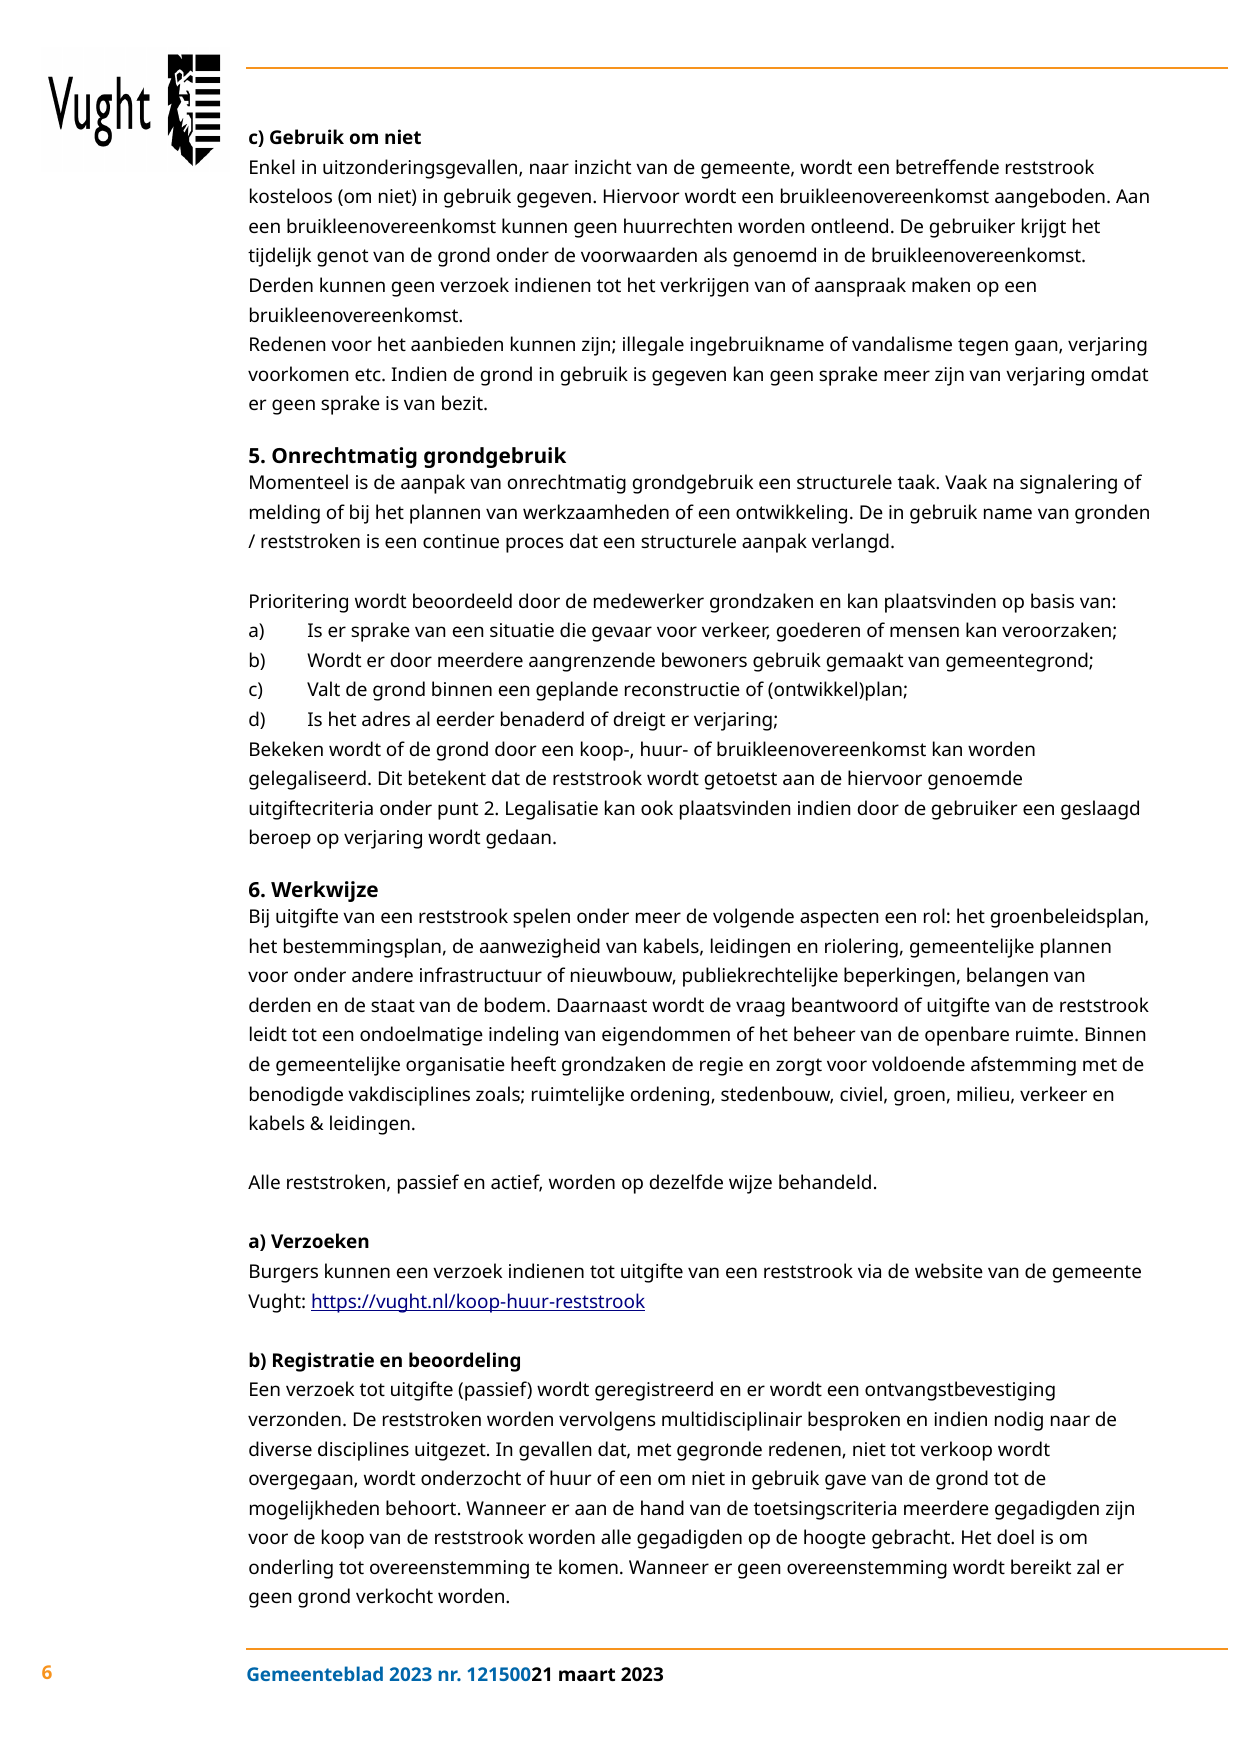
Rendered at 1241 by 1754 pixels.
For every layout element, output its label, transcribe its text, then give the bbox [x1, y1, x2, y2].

text Prioritering wordt beoordeeld door de medewerker grondzaken en kan plaatsvinden op basis van: [248, 588, 1152, 613]
text Redenen voor het aanbieden kunnen zijn; illegale ingebruikname of vandalisme tegen gaan, verjaring voorkomen etc. Indien de grond in gebruik is gegeven kan geen sprake meer zijn van verjaring omdat er geen sprake is van bezit. [248, 331, 1152, 416]
text Een verzoek tot uitgifte (passief) wordt geregistreerd en er wordt een ontvangstbevestiging verzonden. De reststroken worden vervolgens multidisciplinair besproken en indien nodig naar de diverse disciplines uitgezet. In gevallen dat, met gegronde redenen, niet tot verkoop wordt overgegaan, wordt onderzocht of huur of een om niet in gebruik gave van de grond tot de mogelijkheden behoort. Wanneer er aan de hand van de toetsingscriteria meerdere gegadigden zijn voor de koop van de reststrook worden alle gegadigden op de hoogte gebracht. Het doel is om onderling tot overeenstemming te komen. Wanneer er geen overeenstemming wordt bereikt zal er geen grond verkocht worden. [248, 1377, 1152, 1609]
text Bekeken wordt of de grond door een koop-, huur- of bruikleenovereenkomst kan worden gelegaliseerd. Dit betekent dat de reststrook wordt getoetst aan de hiervoor genoemde uitgiftecriteria onder punt 2. Legalisatie kan ook plaatsvinden indien door de gebruiker een geslaagd beroep op verjaring wordt gedaan. [248, 736, 1152, 850]
text Momenteel is de aanpak van onrechtmatig grondgebruik een structurele taak. Vaak na signalering of melding of bij het plannen van werkzaamheden of een ontwikkeling. De in gebruik name van gronden / reststroken is een continue proces dat een structurele aanpak verlangd. [248, 469, 1152, 554]
text c) Gebruik om niet [248, 124, 1152, 150]
text 5. Onrechtmatig grondgebruik [248, 441, 1152, 469]
list Is er sprake van een situatie die gevaar voor verkeer, goederen of mensen kan veroorzaken; [248, 617, 1152, 643]
text 6. Werkwijze [248, 875, 1152, 903]
list Is het adres al eerder benaderd of dreigt er verjaring; [248, 706, 1152, 732]
text Bij uitgifte van een reststrook spelen onder meer de volgende aspecten een rol: het groenbeleidsplan, het bestemmingsplan, de aanwezigheid van kabels, leidingen en riolering, gemeentelijke plannen voor onder andere infrastructuur of nieuwbouw, publiekrechtelijke beperkingen, belangen van derden en de staat van de bodem. Daarnaast wordt de vraag beantwoord of uitgifte van de reststrook leidt tot een ondoelmatige indeling van eigendommen of het beheer van de openbare ruimte. Binnen de gemeentelijke organisatie heeft grondzaken de regie en zorgt voor voldoende afstemming met de benodigde vakdisciplines zoals; ruimtelijke ordening, stedenbouw, civiel, groen, milieu, verkeer en kabels & leidingen. [248, 903, 1152, 1136]
list Wordt er door meerdere aangrenzende bewoners gebruik gemaakt van gemeentegrond; [248, 647, 1152, 673]
list Valt de grond binnen een geplande reconstructie of (ontwikkel)plan; [248, 677, 1152, 702]
text b) Registratie en beoordeling [248, 1347, 1152, 1373]
text Burgers kunnen een verzoek indienen tot uitgifte van een reststrook via de website van de gemeente Vught: https://vught.nl/koop-huur-reststrook [248, 1258, 1152, 1314]
picture [41, 47, 231, 172]
text a) Verzoeken [248, 1229, 1152, 1254]
text Enkel in uitzonderingsgevallen, naar inzicht van de gemeente, wordt een betreffende reststrook kosteloos (om niet) in gebruik gegeven. Hiervoor wordt een bruikleenovereenkomst aangeboden. Aan een bruikleenovereenkomst kunnen geen huurrechten worden ontleend. De gebruiker krijgt het tijdelijk genot van de grond onder de voorwaarden als genoemd in de bruikleenovereenkomst. Derden kunnen geen verzoek indienen tot het verkrijgen van of aanspraak maken op een bruikleenovereenkomst. [248, 154, 1152, 328]
text Alle reststroken, passief en actief, worden op dezelfde wijze behandeld. [248, 1169, 1152, 1195]
